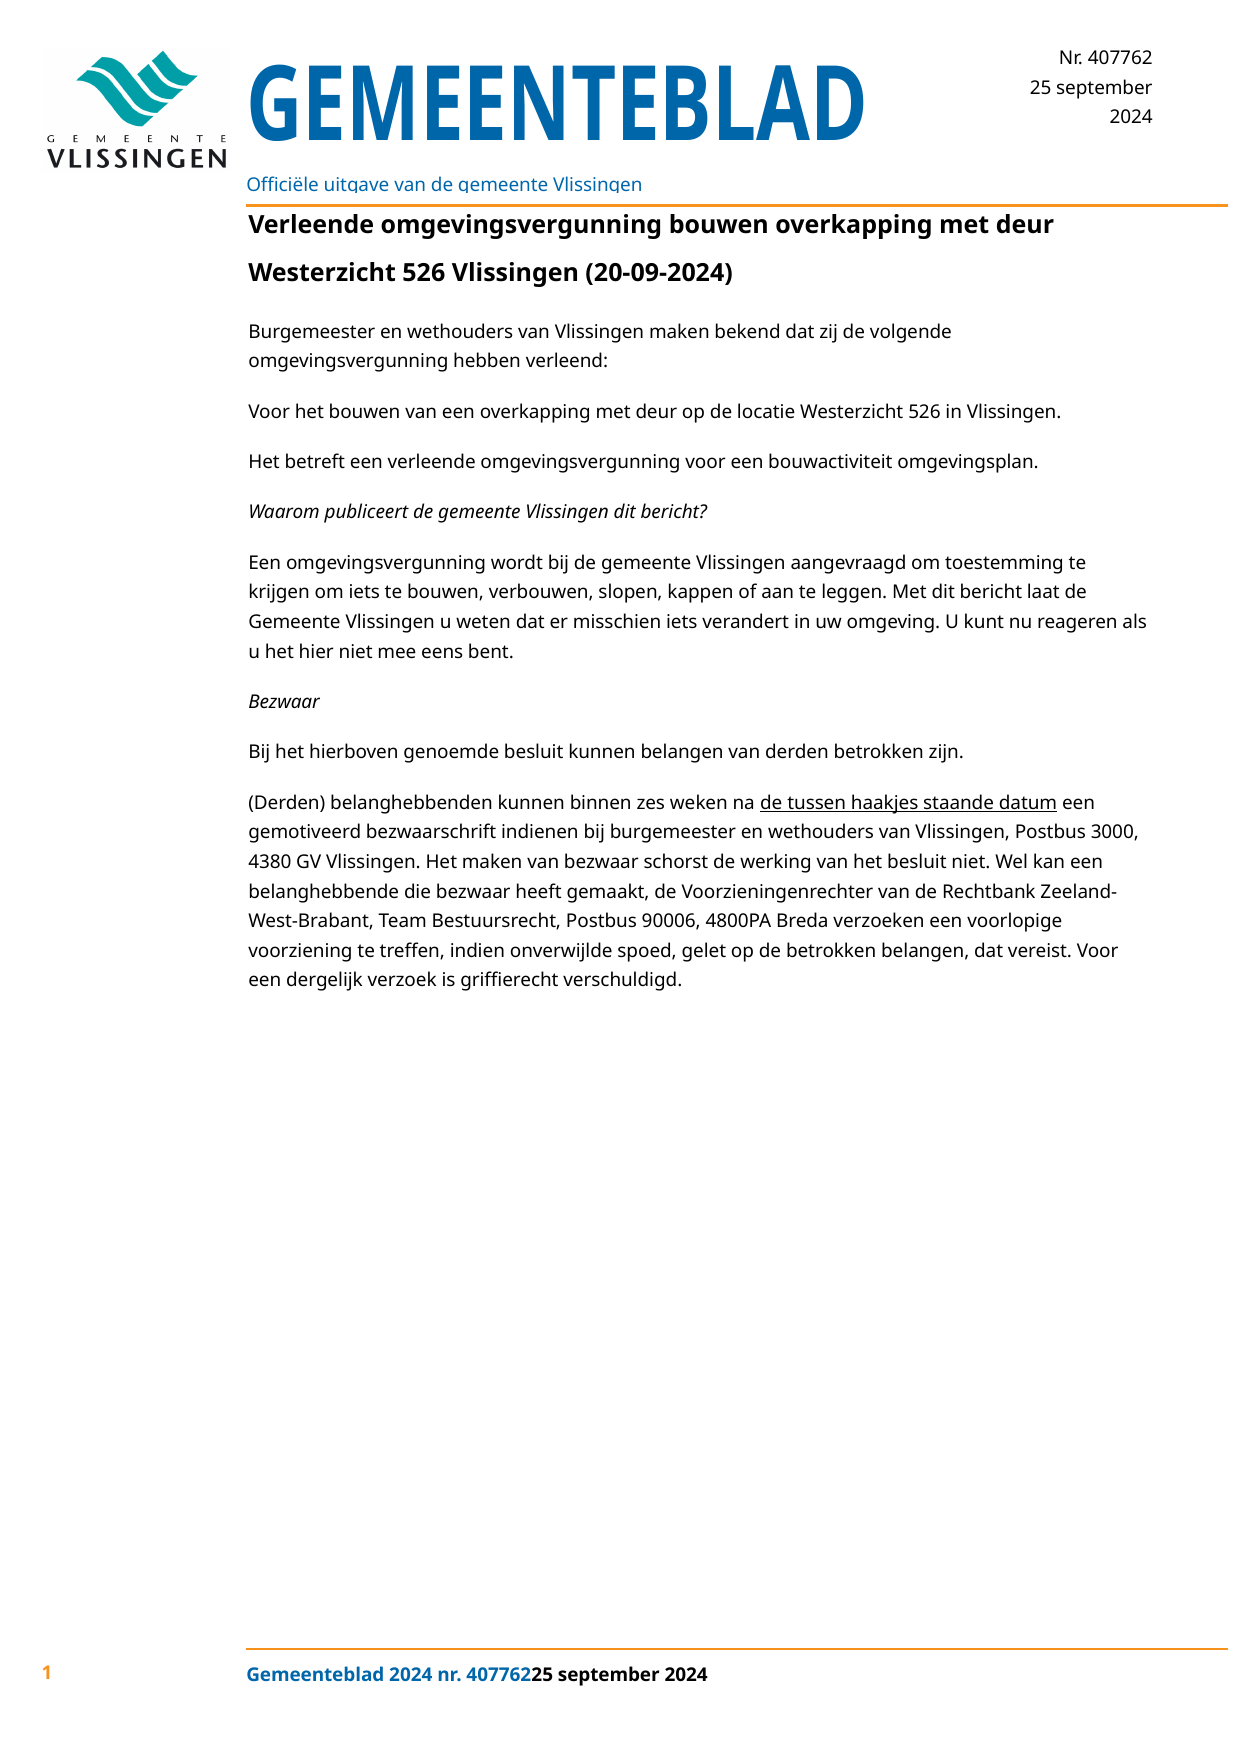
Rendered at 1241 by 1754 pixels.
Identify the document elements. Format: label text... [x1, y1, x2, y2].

text Bezwaar [248, 688, 1152, 714]
picture [41, 47, 231, 172]
text Burgemeester en wethouders van Vlissingen maken bekend dat zij de volgende omgevingsvergunning hebben verleend: [248, 318, 1152, 373]
text Voor het bouwen van een overkapping met deur op de locatie Westerzicht 526 in Vlissingen. [248, 398, 1152, 424]
text Waarom publiceert de gemeente Vlissingen dit bericht? [248, 499, 1152, 524]
text Bij het hierboven genoemde besluit kunnen belangen van derden betrokken zijn. [248, 739, 1152, 764]
text Een omgevingsvergunning wordt bij de gemeente Vlissingen aangevraagd om toestemming te krijgen om iets te bouwen, verbouwen, slopen, kappen of aan te leggen. Met dit bericht laat de Gemeente Vlissingen u weten dat er misschien iets verandert in uw omgeving. U kunt nu reageren als u het hier niet mee eens bent. [248, 549, 1152, 664]
text Het betreft een verleende omgevingsvergunning voor een bouwactiviteit omgevingsplan. [248, 448, 1152, 474]
text (Derden) belanghebbenden kunnen binnen zes weken na de tussen haakjes staande datum een gemotiveerd bezwaarschrift indienen bij burgemeester en wethouders van Vlissingen, Postbus 3000, 4380 GV Vlissingen. Het maken van bezwaar schorst de werking van het besluit niet. Wel kan een belanghebbende die bezwaar heeft gemaakt, de Voorzieningenrechter van de Rechtbank Zeeland-West-Brabant, Team Bestuursrecht, Postbus 90006, 4800PA Breda verzoeken een voorlopige voorziening te treffen, indien onverwijlde spoed, gelet op de betrokken belangen, dat vereist. Voor een dergelijk verzoek is griffierecht verschuldigd. [248, 789, 1152, 992]
text Verleende omgevingsvergunning bouwen overkapping met deur Westerzicht 526 Vlissingen (20-09-2024) [248, 207, 1152, 288]
